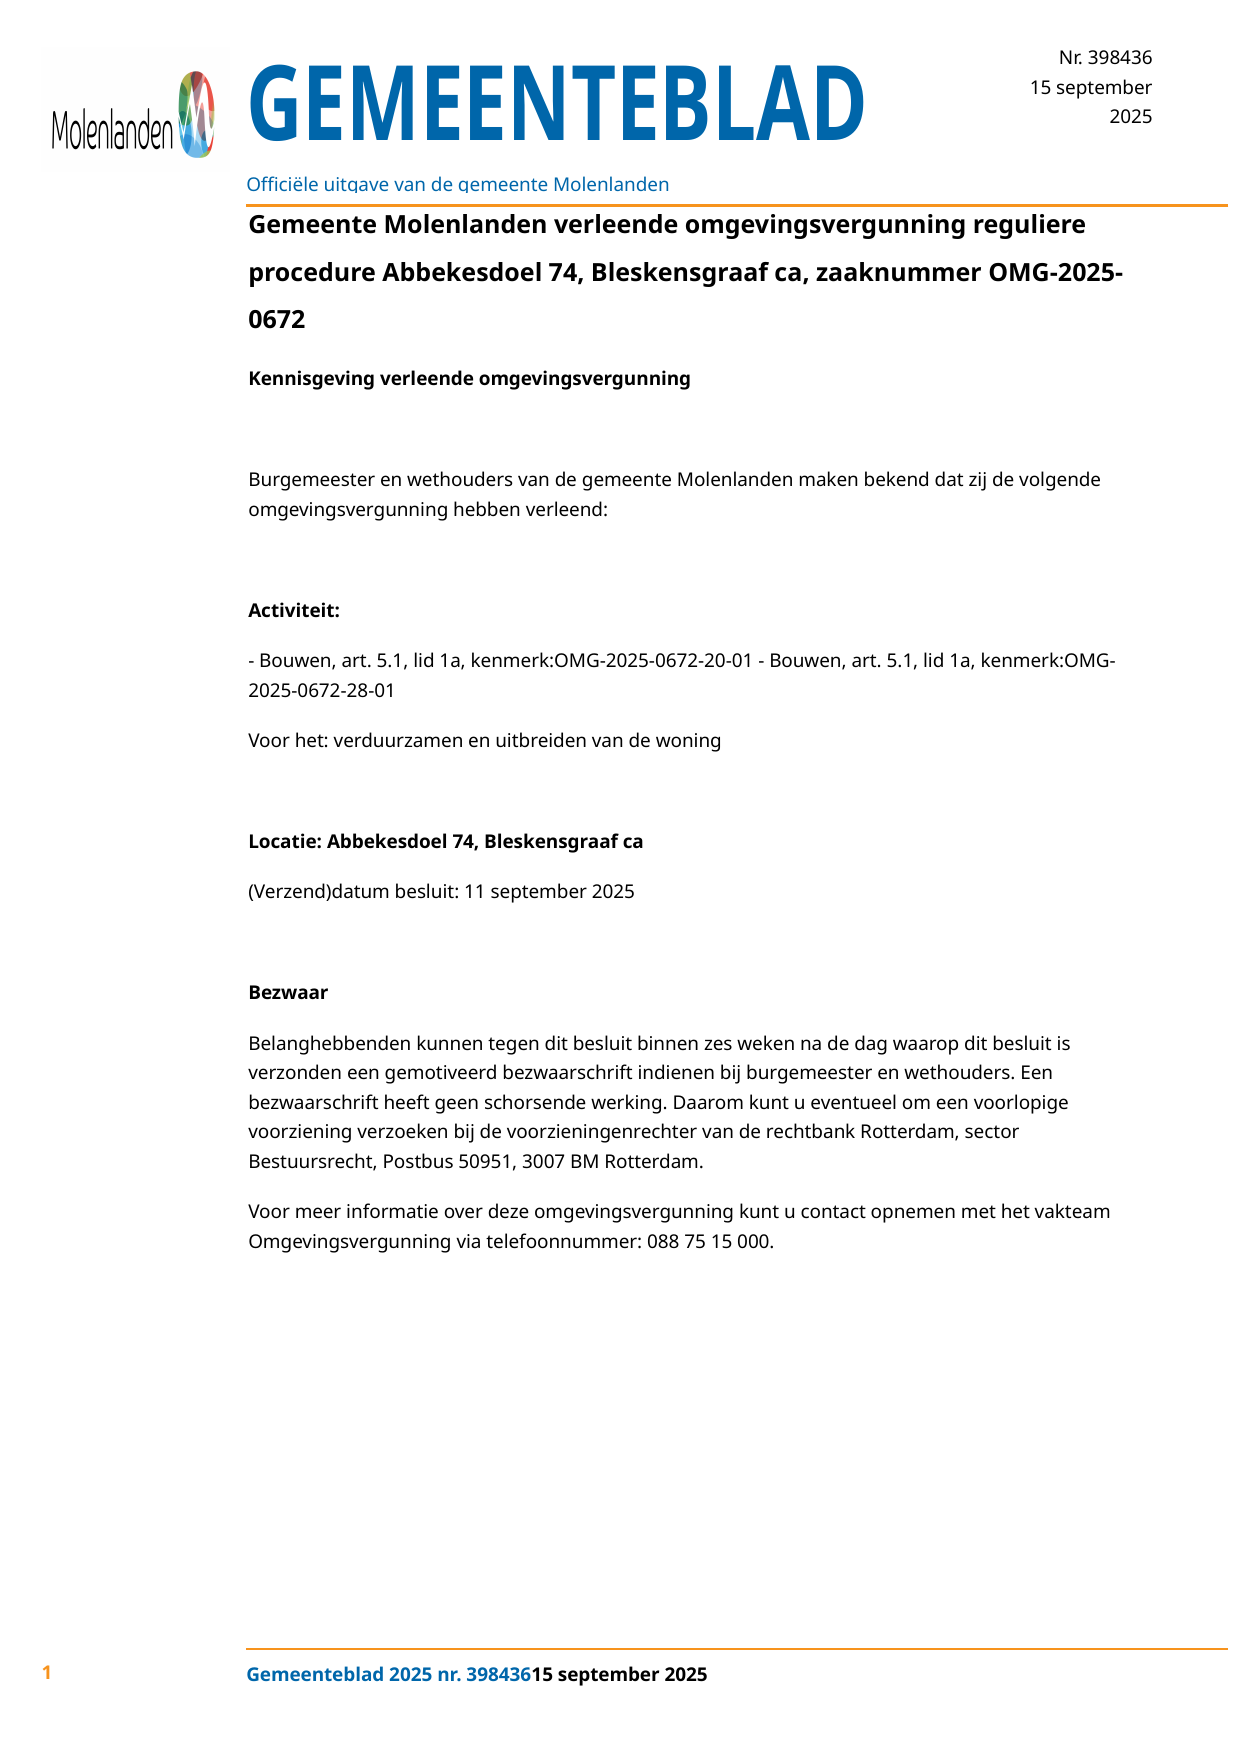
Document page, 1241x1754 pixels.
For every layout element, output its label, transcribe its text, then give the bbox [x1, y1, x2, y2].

text (Verzend)datum besluit: 11 september 2025 [248, 878, 1152, 904]
text Activiteit: [248, 597, 1152, 622]
text Gemeente Molenlanden verleende omgevingsvergunning reguliere procedure Abbekesdoel 74, Bleskensgraaf ca, zaaknummer OMG-2025-0672 [248, 207, 1152, 336]
text Voor het: verduurzamen en uitbreiden van de woning [248, 727, 1152, 753]
text Kennisgeving verleende omgevingsvergunning [248, 366, 1152, 391]
picture [41, 47, 231, 172]
text Burgemeester en wethouders van de gemeente Molenlanden maken bekend dat zij de volgende omgevingsvergunning hebben verleend: [248, 466, 1152, 522]
text Locatie: Abbekesdoel 74, Bleskensgraaf ca [248, 828, 1152, 854]
text Bezwaar [248, 979, 1152, 1005]
text - Bouwen, art. 5.1, lid 1a, kenmerk:OMG-2025-0672-20-01 - Bouwen, art. 5.1, lid 1a, kenmerk:OMG-2025-0672-28-01 [248, 647, 1152, 702]
text Belanghebbenden kunnen tegen dit besluit binnen zes weken na de dag waarop dit besluit is verzonden een gemotiveerd bezwaarschrift indienen bij burgemeester en wethouders. Een bezwaarschrift heeft geen schorsende werking. Daarom kunt u eventueel om een voorlopige voorziening verzoeken bij de voorzieningenrechter van de rechtbank Rotterdam, sector Bestuursrecht, Postbus 50951, 3007 BM Rotterdam. [248, 1030, 1152, 1174]
text Voor meer informatie over deze omgevingsvergunning kunt u contact opnemen met het vakteam Omgevingsvergunning via telefoonnummer: 088 75 15 000. [248, 1198, 1152, 1254]
